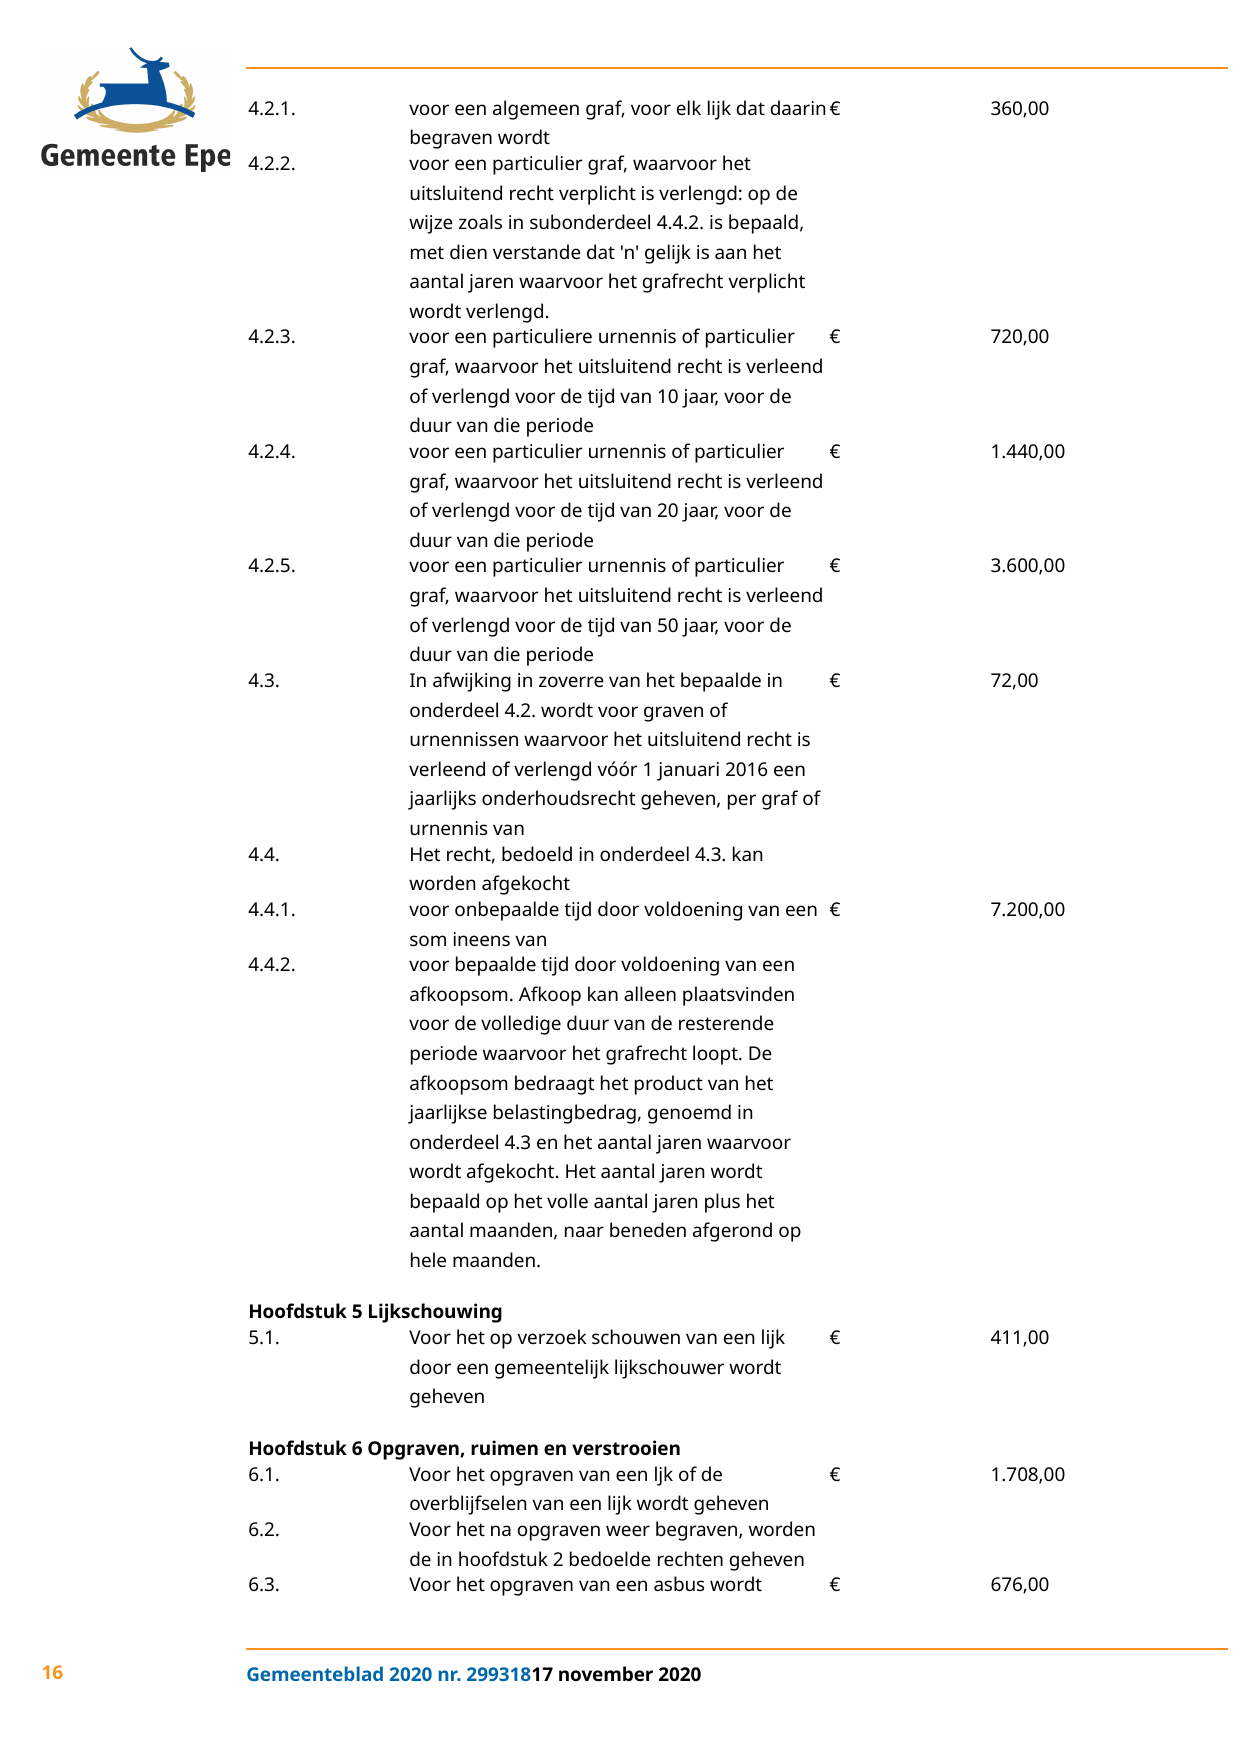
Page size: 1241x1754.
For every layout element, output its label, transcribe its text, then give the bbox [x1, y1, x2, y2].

table_cell 4.2.1. [248, 95, 409, 150]
table_cell 4.2.5. [248, 553, 409, 667]
table_cell Voor het opgraven van een asbus wordt [409, 1571, 829, 1597]
table_cell [990, 951, 1152, 1273]
table_cell Voor het op verzoek schouwen van een lijk door een gemeentelijk lijkschouwer wordt geheven [409, 1325, 829, 1409]
table_cell € [829, 667, 990, 841]
table_cell 6.3. [248, 1571, 409, 1597]
table_cell In afwijking in zoverre van het bepaalde in onderdeel 4.2. wordt voor graven of urnennissen waarvoor het uitsluitend recht is verleend of verlengd vóór 1 januari 2016 een jaarlijks onderhoudsrecht geheven, per graf of urnennis van [409, 667, 829, 841]
table_cell Hoofdstuk 5 Lijkschouwing [248, 1299, 661, 1324]
table_cell € [829, 553, 990, 667]
table_cell [829, 951, 990, 1273]
table_cell 360,00 [990, 95, 1152, 150]
table_cell € [829, 324, 990, 438]
table_cell [990, 1273, 1152, 1299]
table_cell 6.2. [248, 1516, 409, 1571]
table_cell voor een particuliere urnennis of particulier graf, waarvoor het uitsluitend recht is verleend of verlengd voor de tijd van 10 jaar, voor de duur van die periode [409, 324, 829, 438]
picture [41, 47, 231, 172]
table_cell [829, 150, 990, 324]
table_cell [990, 1516, 1152, 1571]
table_cell € [829, 896, 990, 951]
table_cell [990, 1299, 1152, 1324]
table_cell [409, 1273, 661, 1299]
table_cell € [829, 1325, 990, 1409]
table_cell 4.4.2. [248, 951, 409, 1273]
table_cell Voor het opgraven van een ljk of de overblijfselen van een lijk wordt geheven [409, 1461, 829, 1516]
table_cell Voor het na opgraven weer begraven, worden de in hoofdstuk 2 bedoelde rechten geheven [409, 1516, 829, 1571]
table_cell 6.1. [248, 1461, 409, 1516]
table_cell voor bepaalde tijd door voldoening van een afkoopsom. Afkoop kan alleen plaatsvinden voor de volledige duur van de resterende periode waarvoor het grafrecht loopt. De afkoopsom bedraagt het product van het jaarlijkse belastingbedrag, genoemd in onderdeel 4.3 en het aantal jaren waarvoor wordt afgekocht. Het aantal jaren wordt bepaald op het volle aantal jaren plus het aantal maanden, naar beneden afgerond op hele maanden. [409, 951, 829, 1273]
table_cell Hoofdstuk 6 Opgraven, ruimen en verstrooien [248, 1435, 829, 1461]
table_cell [248, 1409, 409, 1435]
table_cell 720,00 [990, 324, 1152, 438]
table_cell [661, 1273, 829, 1299]
table_cell voor een algemeen graf, voor elk lijk dat daarin begraven wordt [409, 95, 829, 150]
table_cell 4.2.2. [248, 150, 409, 324]
table_cell voor een particulier urnennis of particulier graf, waarvoor het uitsluitend recht is verleend of verlengd voor de tijd van 50 jaar, voor de duur van die periode [409, 553, 829, 667]
table_cell [990, 1435, 1152, 1461]
table_cell € [829, 438, 990, 553]
table_cell € [829, 95, 990, 150]
table_cell [829, 1516, 990, 1571]
table_cell [829, 1273, 990, 1299]
table_cell 1.440,00 [990, 438, 1152, 553]
table_cell [829, 1435, 990, 1461]
table_cell voor een particulier urnennis of particulier graf, waarvoor het uitsluitend recht is verleend of verlengd voor de tijd van 20 jaar, voor de duur van die periode [409, 438, 829, 553]
table_cell [829, 1409, 990, 1435]
table_cell 4.4.1. [248, 896, 409, 951]
table_cell € [829, 1571, 990, 1597]
table_cell [829, 841, 990, 896]
table_cell [990, 1409, 1152, 1435]
table_cell [409, 1409, 829, 1435]
table_cell 4.4. [248, 841, 409, 896]
table_cell [990, 150, 1152, 324]
table_cell 411,00 [990, 1325, 1152, 1409]
table_cell 7.200,00 [990, 896, 1152, 951]
table_cell € [829, 1461, 990, 1516]
table_cell 3.600,00 [990, 553, 1152, 667]
table_cell 1.708,00 [990, 1461, 1152, 1516]
table_cell [248, 1273, 409, 1299]
table_cell voor een particulier graf, waarvoor het uitsluitend recht verplicht is verlengd: op de wijze zoals in subonderdeel 4.4.2. is bepaald, met dien verstande dat 'n' gelijk is aan het aantal jaren waarvoor het grafrecht verplicht wordt verlengd. [409, 150, 829, 324]
table_cell 4.2.4. [248, 438, 409, 553]
table_cell [990, 841, 1152, 896]
table_cell 676,00 [990, 1571, 1152, 1597]
table_cell 4.3. [248, 667, 409, 841]
table_cell voor onbepaalde tijd door voldoening van een som ineens van [409, 896, 829, 951]
table_cell [829, 1299, 990, 1324]
table_cell 5.1. [248, 1325, 409, 1409]
table_cell [661, 1299, 829, 1324]
table_cell 4.2.3. [248, 324, 409, 438]
table_cell 72,00 [990, 667, 1152, 841]
table_cell Het recht, bedoeld in onderdeel 4.3. kan worden afgekocht [409, 841, 829, 896]
